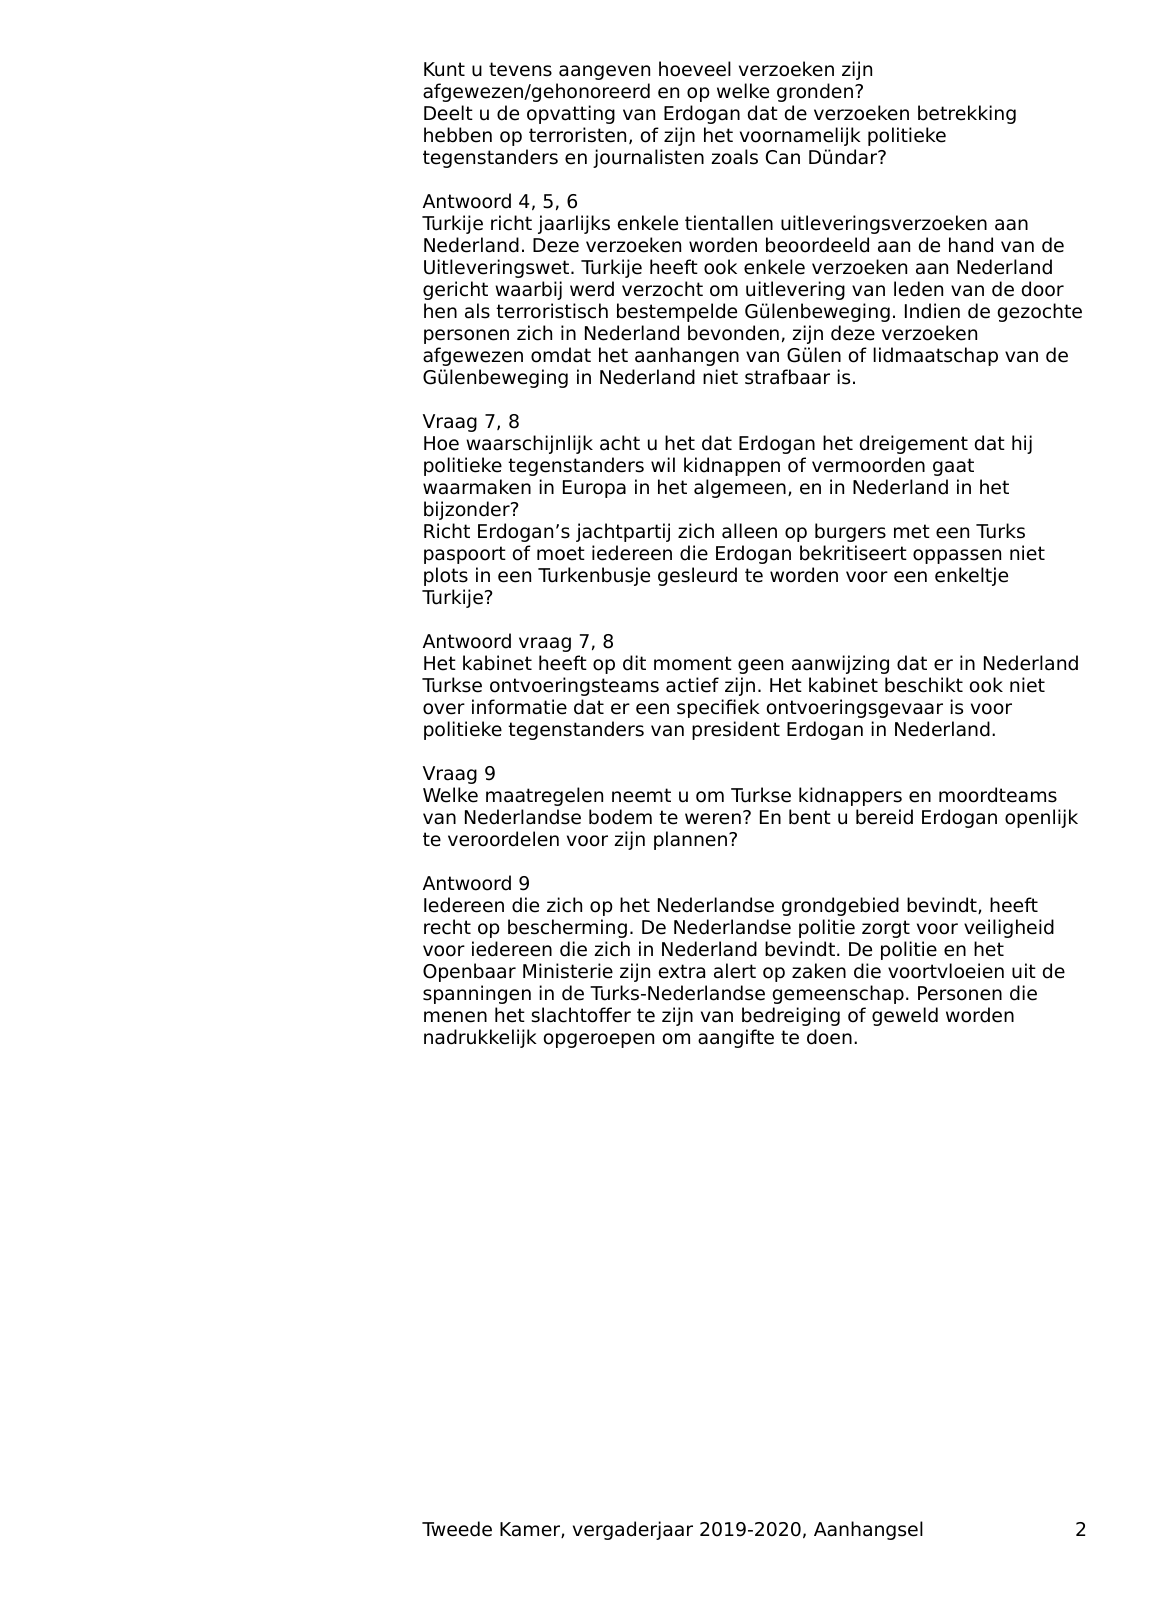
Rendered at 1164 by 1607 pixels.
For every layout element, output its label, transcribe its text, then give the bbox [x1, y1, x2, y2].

text Het kabinet heeft op dit moment geen aanwijzing dat er in Nederland Turkse ontvoeringsteams actief zijn. Het kabinet beschikt ook niet over informatie dat er een specifiek ontvoeringsgevaar is voor politieke tegenstanders van president Erdogan in Nederland. [422, 653, 1087, 741]
text Deelt u de opvatting van Erdogan dat de verzoeken betrekking hebben op terroristen, of zijn het voornamelijk politieke tegenstanders en journalisten zoals Can Dündar? [422, 103, 1087, 169]
text Vraag 7, 8 [422, 411, 1087, 433]
text Iedereen die zich op het Nederlandse grondgebied bevindt, heeft recht op bescherming. De Nederlandse politie zorgt voor veiligheid voor iedereen die zich in Nederland bevindt. De politie en het Openbaar Ministerie zijn extra alert op zaken die voortvloeien uit de spanningen in de Turks-Nederlandse gemeenschap. Personen die menen het slachtoffer te zijn van bedreiging of geweld worden nadrukkelijk opgeroepen om aangifte te doen. [422, 895, 1087, 1049]
text Antwoord 9 [422, 873, 1087, 895]
text Welke maatregelen neemt u om Turkse kidnappers en moordteams van Nederlandse bodem te weren? En bent u bereid Erdogan openlijk te veroordelen voor zijn plannen? [422, 785, 1087, 851]
text Richt Erdogan’s jachtpartij zich alleen op burgers met een Turks paspoort of moet iedereen die Erdogan bekritiseert oppassen niet plots in een Turkenbusje gesleurd te worden voor een enkeltje Turkije? [422, 521, 1087, 609]
text Kunt u tevens aangeven hoeveel verzoeken zijn afgewezen/gehonoreerd en op welke gronden? [422, 59, 1087, 103]
text Hoe waarschijnlijk acht u het dat Erdogan het dreigement dat hij politieke tegenstanders wil kidnappen of vermoorden gaat waarmaken in Europa in het algemeen, en in Nederland in het bijzonder? [422, 433, 1087, 521]
text Antwoord vraag 7, 8 [422, 631, 1087, 653]
text Vraag 9 [422, 763, 1087, 785]
text Turkije richt jaarlijks enkele tientallen uitleveringsverzoeken aan Nederland. Deze verzoeken worden beoordeeld aan de hand van de Uitleveringswet. Turkije heeft ook enkele verzoeken aan Nederland gericht waarbij werd verzocht om uitlevering van leden van de door hen als terroristisch bestempelde Gülenbeweging. Indien de gezochte personen zich in Nederland bevonden, zijn deze verzoeken afgewezen omdat het aanhangen van Gülen of lidmaatschap van de Gülenbeweging in Nederland niet strafbaar is. [422, 213, 1087, 389]
text Antwoord 4, 5, 6 [422, 191, 1087, 213]
